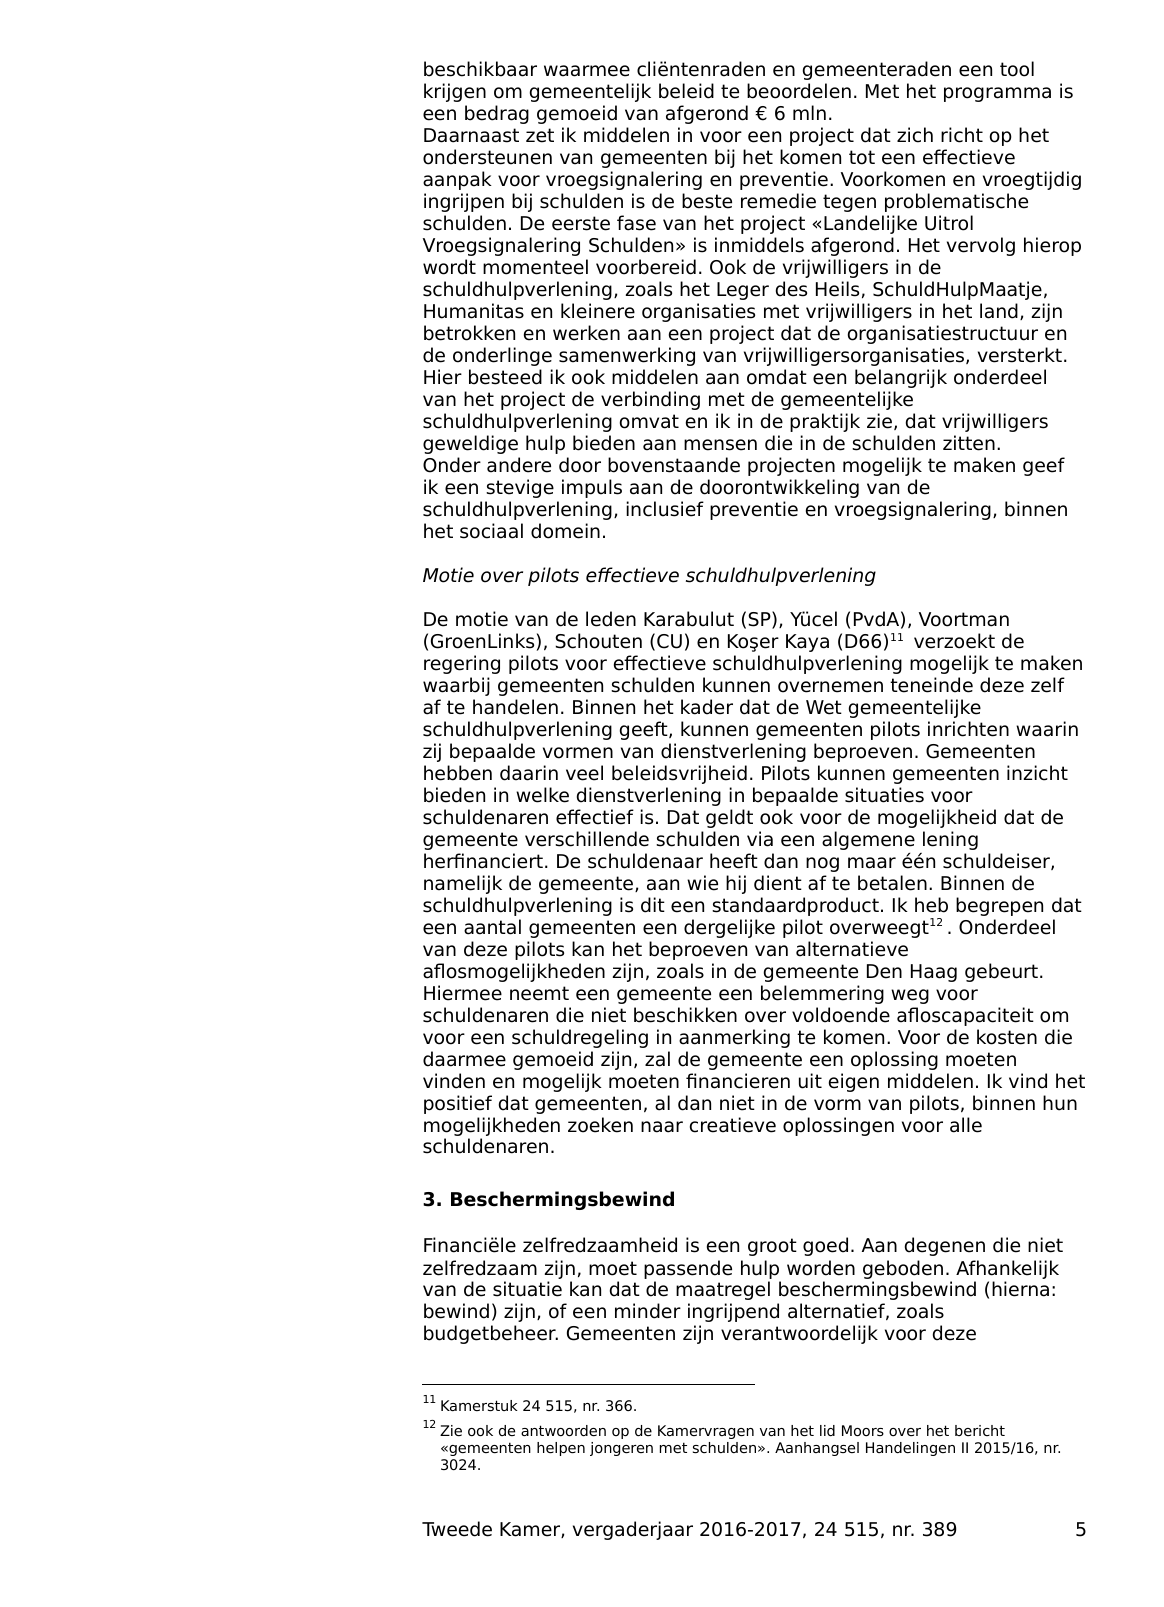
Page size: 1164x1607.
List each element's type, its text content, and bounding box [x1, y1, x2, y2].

text Onder andere door bovenstaande projecten mogelijk te maken geef ik een stevige impuls aan de doorontwikkeling van de schuldhulpverlening, inclusief preventie en vroegsignalering, binnen het sociaal domein. [422, 455, 1087, 543]
text De motie van de leden Karabulut (SP), Yücel (PvdA), Voortman (GroenLinks), Schouten (CU) en Koşer Kaya (D66) verzoekt de regering pilots voor effectieve schuldhulpverlening mogelijk te maken waarbij gemeenten schulden kunnen overnemen teneinde deze zelf af te handelen. Binnen het kader dat de Wet gemeentelijke schuldhulpverlening geeft, kunnen gemeenten pilots inrichten waarin zij bepaalde vormen van dienstverlening beproeven. Gemeenten hebben daarin veel beleidsvrijheid. Pilots kunnen gemeenten inzicht bieden in welke dienstverlening in bepaalde situaties voor schuldenaren effectief is. Dat geldt ook voor de mogelijkheid dat de gemeente verschillende schulden via een algemene lening herfinanciert. De schuldenaar heeft dan nog maar één schuldeiser, namelijk de gemeente, aan wie hij dient af te betalen. Binnen de schuldhulpverlening is dit een standaardproduct. Ik heb begrepen dat een aantal gemeenten een dergelijke pilot overweegt. Onderdeel van deze pilots kan het beproeven van alternatieve aflosmogelijkheden zijn, zoals in de gemeente Den Haag gebeurt. Hiermee neemt een gemeente een belemmering weg voor schuldenaren die niet beschikken over voldoende afloscapaciteit om voor een schuldregeling in aanmerking te komen. Voor de kosten die daarmee gemoeid zijn, zal de gemeente een oplossing moeten vinden en mogelijk moeten financieren uit eigen middelen. Ik vind het positief dat gemeenten, al dan niet in de vorm van pilots, binnen hun mogelijkheden zoeken naar creatieve oplossingen voor alle schuldenaren. [422, 609, 1087, 1158]
subtitle 3. Beschermingsbewind [422, 1188, 1087, 1210]
text Kamerstuk 24 515, nr. 366. [422, 1393, 1087, 1416]
text Zie ook de antwoorden op de Kamervragen van het lid Moors over het bericht «gemeenten helpen jongeren met schulden». Aanhangsel Handelingen II 2015/16, nr. 3024. [422, 1418, 1087, 1474]
text beschikbaar waarmee cliëntenraden en gemeenteraden een tool krijgen om gemeentelijk beleid te beoordelen. Met het programma is een bedrag gemoeid van afgerond € 6 mln. [422, 59, 1087, 125]
text Financiële zelfredzaamheid is een groot goed. Aan degenen die niet zelfredzaam zijn, moet passende hulp worden geboden. Afhankelijk van de situatie kan dat de maatregel beschermingsbewind (hierna: bewind) zijn, of een minder ingrijpend alternatief, zoals budgetbeheer. Gemeenten zijn verantwoordelijk voor deze [422, 1235, 1087, 1345]
text Daarnaast zet ik middelen in voor een project dat zich richt op het ondersteunen van gemeenten bij het komen tot een effectieve aanpak voor vroegsignalering en preventie. Voorkomen en vroegtijdig ingrijpen bij schulden is de beste remedie tegen problematische schulden. De eerste fase van het project «Landelijke Uitrol Vroegsignalering Schulden» is inmiddels afgerond. Het vervolg hierop wordt momenteel voorbereid. Ook de vrijwilligers in de schuldhulpverlening, zoals het Leger des Heils, SchuldHulpMaatje, Humanitas en kleinere organisaties met vrijwilligers in het land, zijn betrokken en werken aan een project dat de organisatiestructuur en de onderlinge samenwerking van vrijwilligersorganisaties, versterkt. Hier besteed ik ook middelen aan omdat een belangrijk onderdeel van het project de verbinding met de gemeentelijke schuldhulpverlening omvat en ik in de praktijk zie, dat vrijwilligers geweldige hulp bieden aan mensen die in de schulden zitten. [422, 125, 1087, 455]
subtitle Motie over pilots effectieve schuldhulpverlening [422, 565, 1087, 587]
